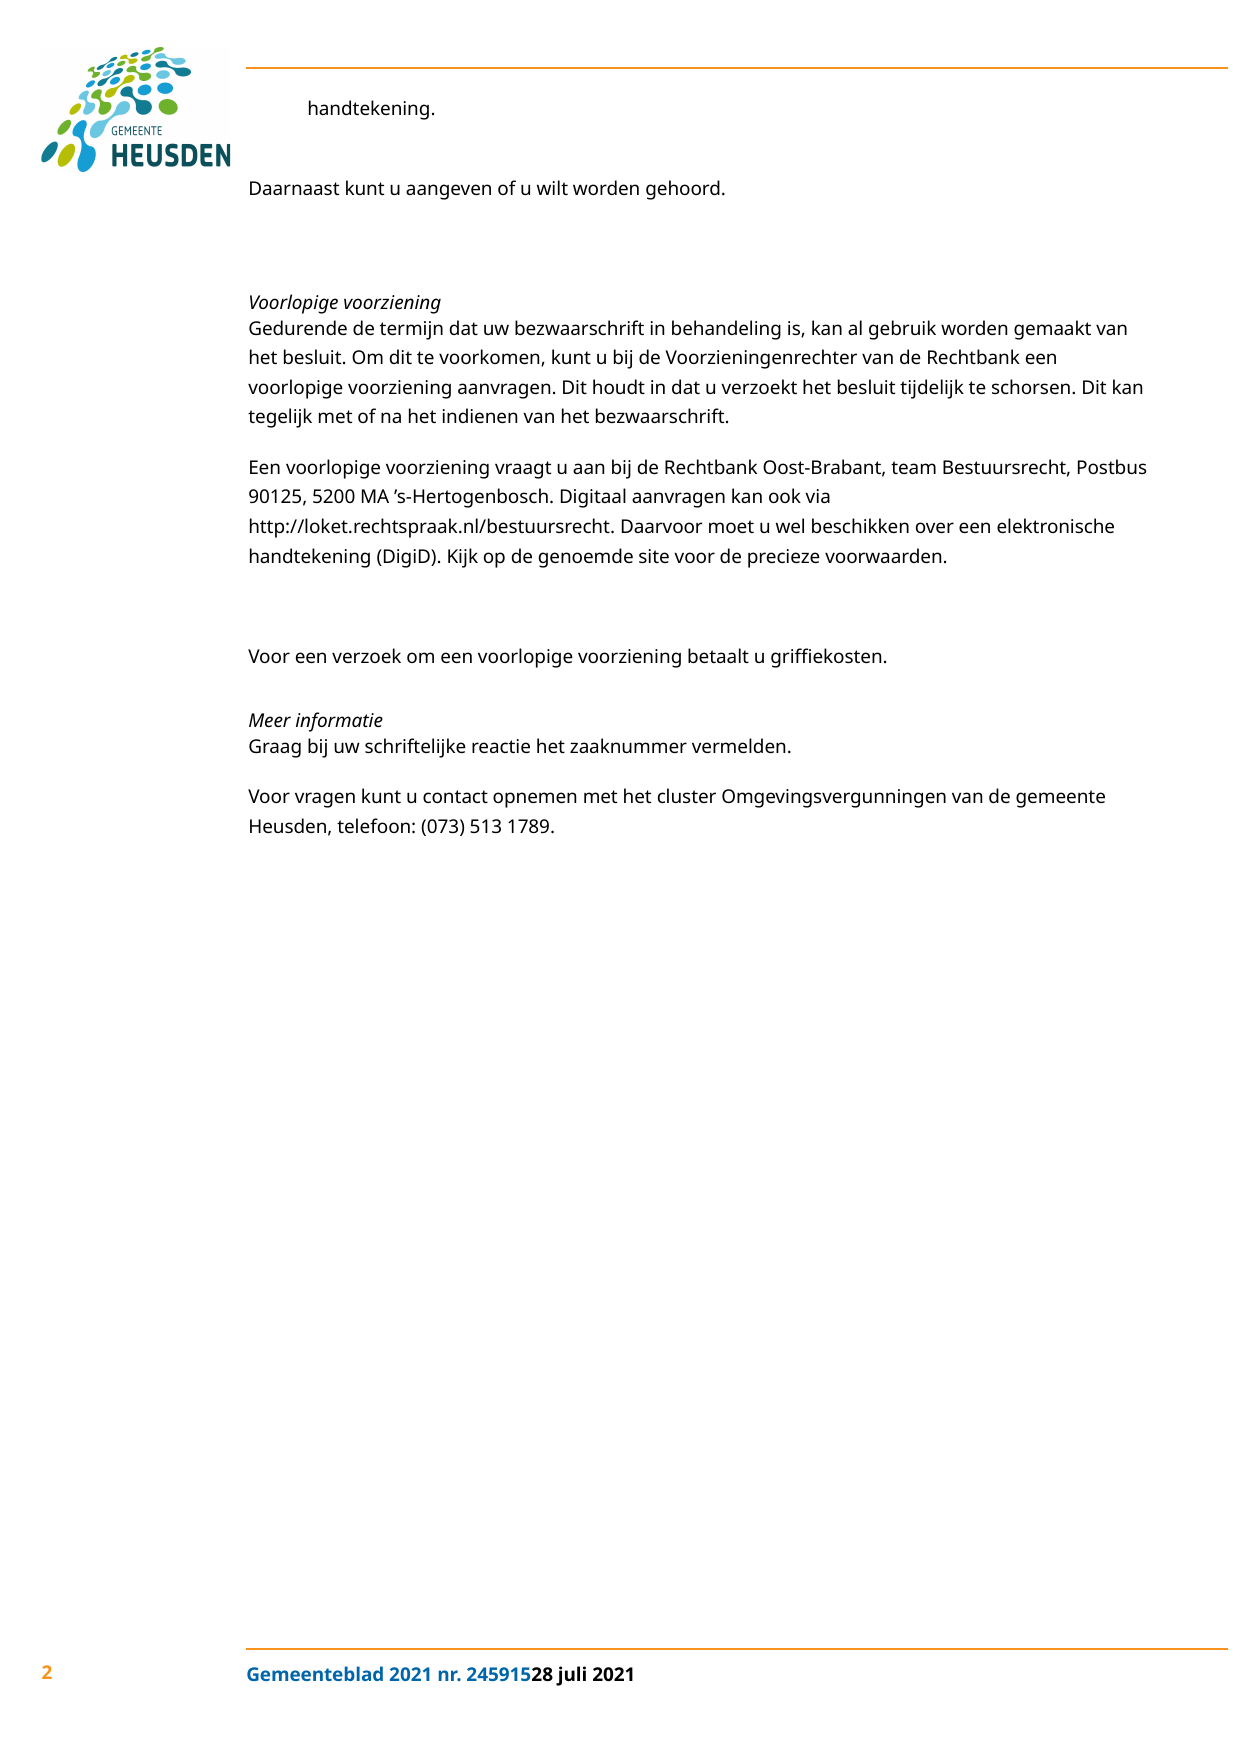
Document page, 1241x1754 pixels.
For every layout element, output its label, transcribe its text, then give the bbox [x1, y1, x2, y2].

text Meer informatie [248, 708, 1152, 733]
text Voorlopige voorziening [248, 289, 1152, 315]
text Voor vragen kunt u contact opnemen met het cluster Omgevingsvergunningen van de gemeente Heusden, telefoon: (073) 513 1789. [248, 784, 1152, 839]
text Gedurende de termijn dat uw bezwaarschrift in behandeling is, kan al gebruik worden gemaakt van het besluit. Om dit te voorkomen, kunt u bij de Voorzieningenrechter van de Rechtbank een voorlopige voorziening aanvragen. Dit houdt in dat u verzoekt het besluit tijdelijk te schorsen. Dit kan tegelijk met of na het indienen van het bezwaarschrift. [248, 315, 1152, 429]
list handtekening. [248, 95, 1152, 121]
text Graag bij uw schriftelijke reactie het zaaknummer vermelden. [248, 733, 1152, 759]
text Een voorlopige voorziening vraagt u aan bij de Rechtbank Oost-Brabant, team Bestuursrecht, Postbus 90125, 5200 MA ’s-Hertogenbosch. Digitaal aanvragen kan ook via http://loket.rechtspraak.nl/bestuursrecht. Daarvoor moet u wel beschikken over een elektronische handtekening (DigiD). Kijk op de genoemde site voor de precieze voorwaarden. [248, 454, 1152, 568]
text Voor een verzoek om een voorlopige voorziening betaalt u griffiekosten. [248, 644, 1152, 669]
text Daarnaast kunt u aangeven of u wilt worden gehoord. [248, 175, 1152, 201]
picture [41, 47, 231, 172]
